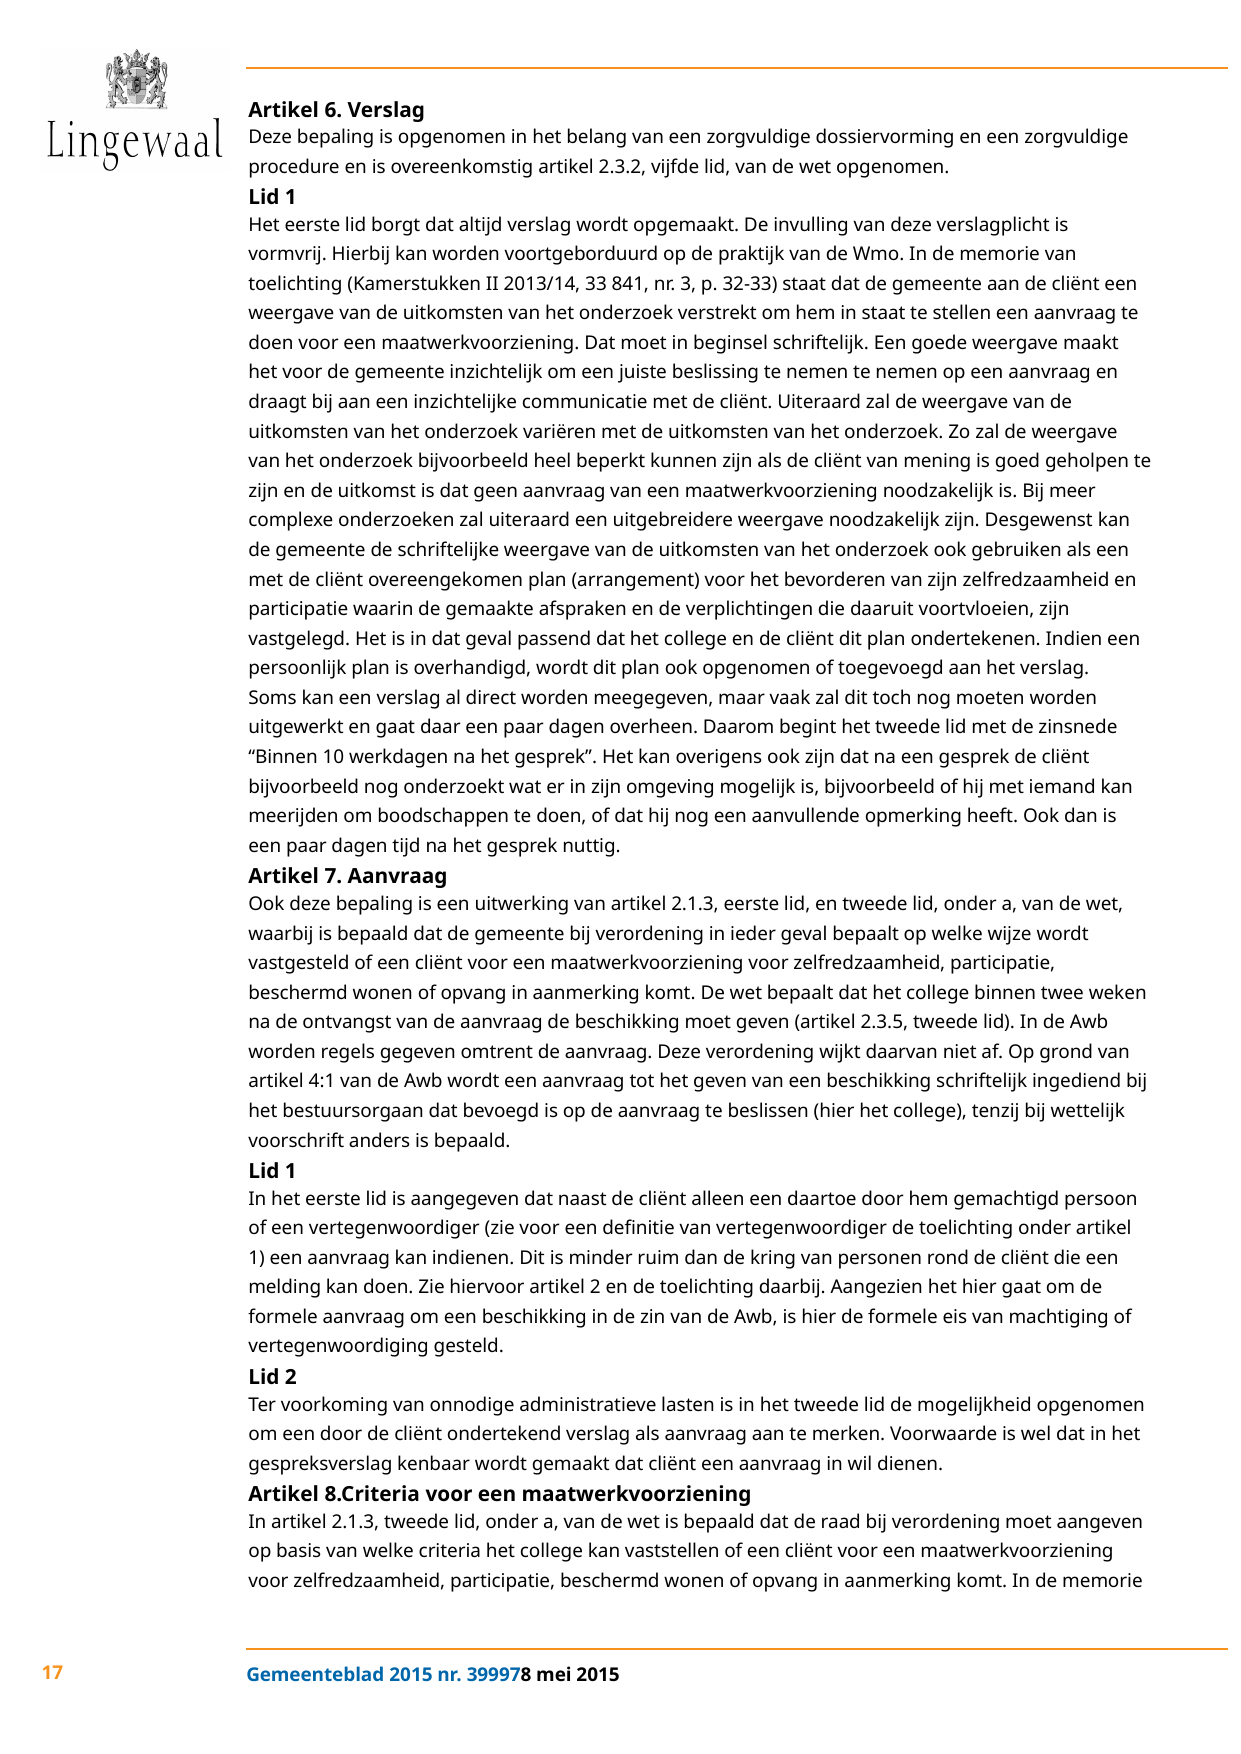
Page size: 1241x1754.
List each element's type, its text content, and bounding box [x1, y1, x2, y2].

text Lid 2 [248, 1362, 1152, 1391]
text Ook deze bepaling is een uitwerking van artikel 2.1.3, eerste lid, en tweede lid, onder a, van de wet, waarbij is bepaald dat de gemeente bij verordening in ieder geval bepaalt op welke wijze wordt vastgesteld of een cliënt voor een maatwerkvoorziening voor zelfredzaamheid, participatie, beschermd wonen of opvang in aanmerking komt. De wet bepaalt dat het college binnen twee weken na de ontvangst van de aanvraag de beschikking moet geven (artikel 2.3.5, tweede lid). In de Awb worden regels gegeven omtrent de aanvraag. Deze verordening wijkt daarvan niet af. Op grond van artikel 4:1 van de Awb wordt een aanvraag tot het geven van een beschikking schriftelijk ingediend bij het bestuursorgaan dat bevoegd is op de aanvraag te beslissen (hier het college), tenzij bij wettelijk voorschrift anders is bepaald. [248, 890, 1152, 1152]
text Lid 1 [248, 182, 1152, 211]
picture [41, 47, 231, 172]
text Ter voorkoming van onnodige administratieve lasten is in het tweede lid de mogelijkheid opgenomen om een door de cliënt ondertekend verslag als aanvraag aan te merken. Voorwaarde is wel dat in het gespreksverslag kenbaar wordt gemaakt dat cliënt een aanvraag in wil dienen. [248, 1391, 1152, 1476]
text Artikel 7. Aanvraag [248, 862, 1152, 890]
text Lid 1 [248, 1156, 1152, 1185]
text Soms kan een verslag al direct worden meegegeven, maar vaak zal dit toch nog moeten worden uitgewerkt en gaat daar een paar dagen overheen. Daarom begint het tweede lid met de zinsnede “Binnen 10 werkdagen na het gesprek”. Het kan overigens ook zijn dat na een gesprek de cliënt bijvoorbeeld nog onderzoekt wat er in zijn omgeving mogelijk is, bijvoorbeeld of hij met iemand kan meerijden om boodschappen te doen, of dat hij nog een aanvullende opmerking heeft. Ook dan is een paar dagen tijd na het gesprek nuttig. [248, 684, 1152, 858]
text Het eerste lid borgt dat altijd verslag wordt opgemaakt. De invulling van deze verslagplicht is vormvrij. Hierbij kan worden voortgeborduurd op de praktijk van de Wmo. In de memorie van toelichting (Kamerstukken II 2013/14, 33 841, nr. 3, p. 32-33) staat dat de gemeente aan de cliënt een weergave van de uitkomsten van het onderzoek verstrekt om hem in staat te stellen een aanvraag te doen voor een maatwerkvoorziening. Dat moet in beginsel schriftelijk. Een goede weergave maakt het voor de gemeente inzichtelijk om een juiste beslissing te nemen te nemen op een aanvraag en draagt bij aan een inzichtelijke communicatie met de cliënt. Uiteraard zal de weergave van de uitkomsten van het onderzoek variëren met de uitkomsten van het onderzoek. Zo zal de weergave van het onderzoek bijvoorbeeld heel beperkt kunnen zijn als de cliënt van mening is goed geholpen te zijn en de uitkomst is dat geen aanvraag van een maatwerkvoorziening noodzakelijk is. Bij meer complexe onderzoeken zal uiteraard een uitgebreidere weergave noodzakelijk zijn. Desgewenst kan de gemeente de schriftelijke weergave van de uitkomsten van het onderzoek ook gebruiken als een met de cliënt overeengekomen plan (arrangement) voor het bevorderen van zijn zelfredzaamheid en participatie waarin de gemaakte afspraken en de verplichtingen die daaruit voortvloeien, zijn vastgelegd. Het is in dat geval passend dat het college en de cliënt dit plan ondertekenen. Indien een persoonlijk plan is overhandigd, wordt dit plan ook opgenomen of toegevoegd aan het verslag. [248, 211, 1152, 680]
text In het eerste lid is aangegeven dat naast de cliënt alleen een daartoe door hem gemachtigd persoon of een vertegenwoordiger (zie voor een definitie van vertegenwoordiger de toelichting onder artikel 1) een aanvraag kan indienen. Dit is minder ruim dan de kring van personen rond de cliënt die een melding kan doen. Zie hiervoor artikel 2 en de toelichting daarbij. Aangezien het hier gaat om de formele aanvraag om een beschikking in de zin van de Awb, is hier de formele eis van machtiging of vertegenwoordiging gesteld. [248, 1185, 1152, 1358]
text Deze bepaling is opgenomen in het belang van een zorgvuldige dossiervorming en een zorgvuldige procedure en is overeenkomstig artikel 2.3.2, vijfde lid, van de wet opgenomen. [248, 123, 1152, 178]
text Artikel 6. Verslag [248, 95, 1152, 123]
text Artikel 8.Criteria voor een maatwerkvoorziening [248, 1479, 1152, 1508]
text In artikel 2.1.3, tweede lid, onder a, van de wet is bepaald dat de raad bij verordening moet aangeven op basis van welke criteria het college kan vaststellen of een cliënt voor een maatwerkvoorziening voor zelfredzaamheid, participatie, beschermd wonen of opvang in aanmerking komt. In de memorie [248, 1508, 1152, 1593]
